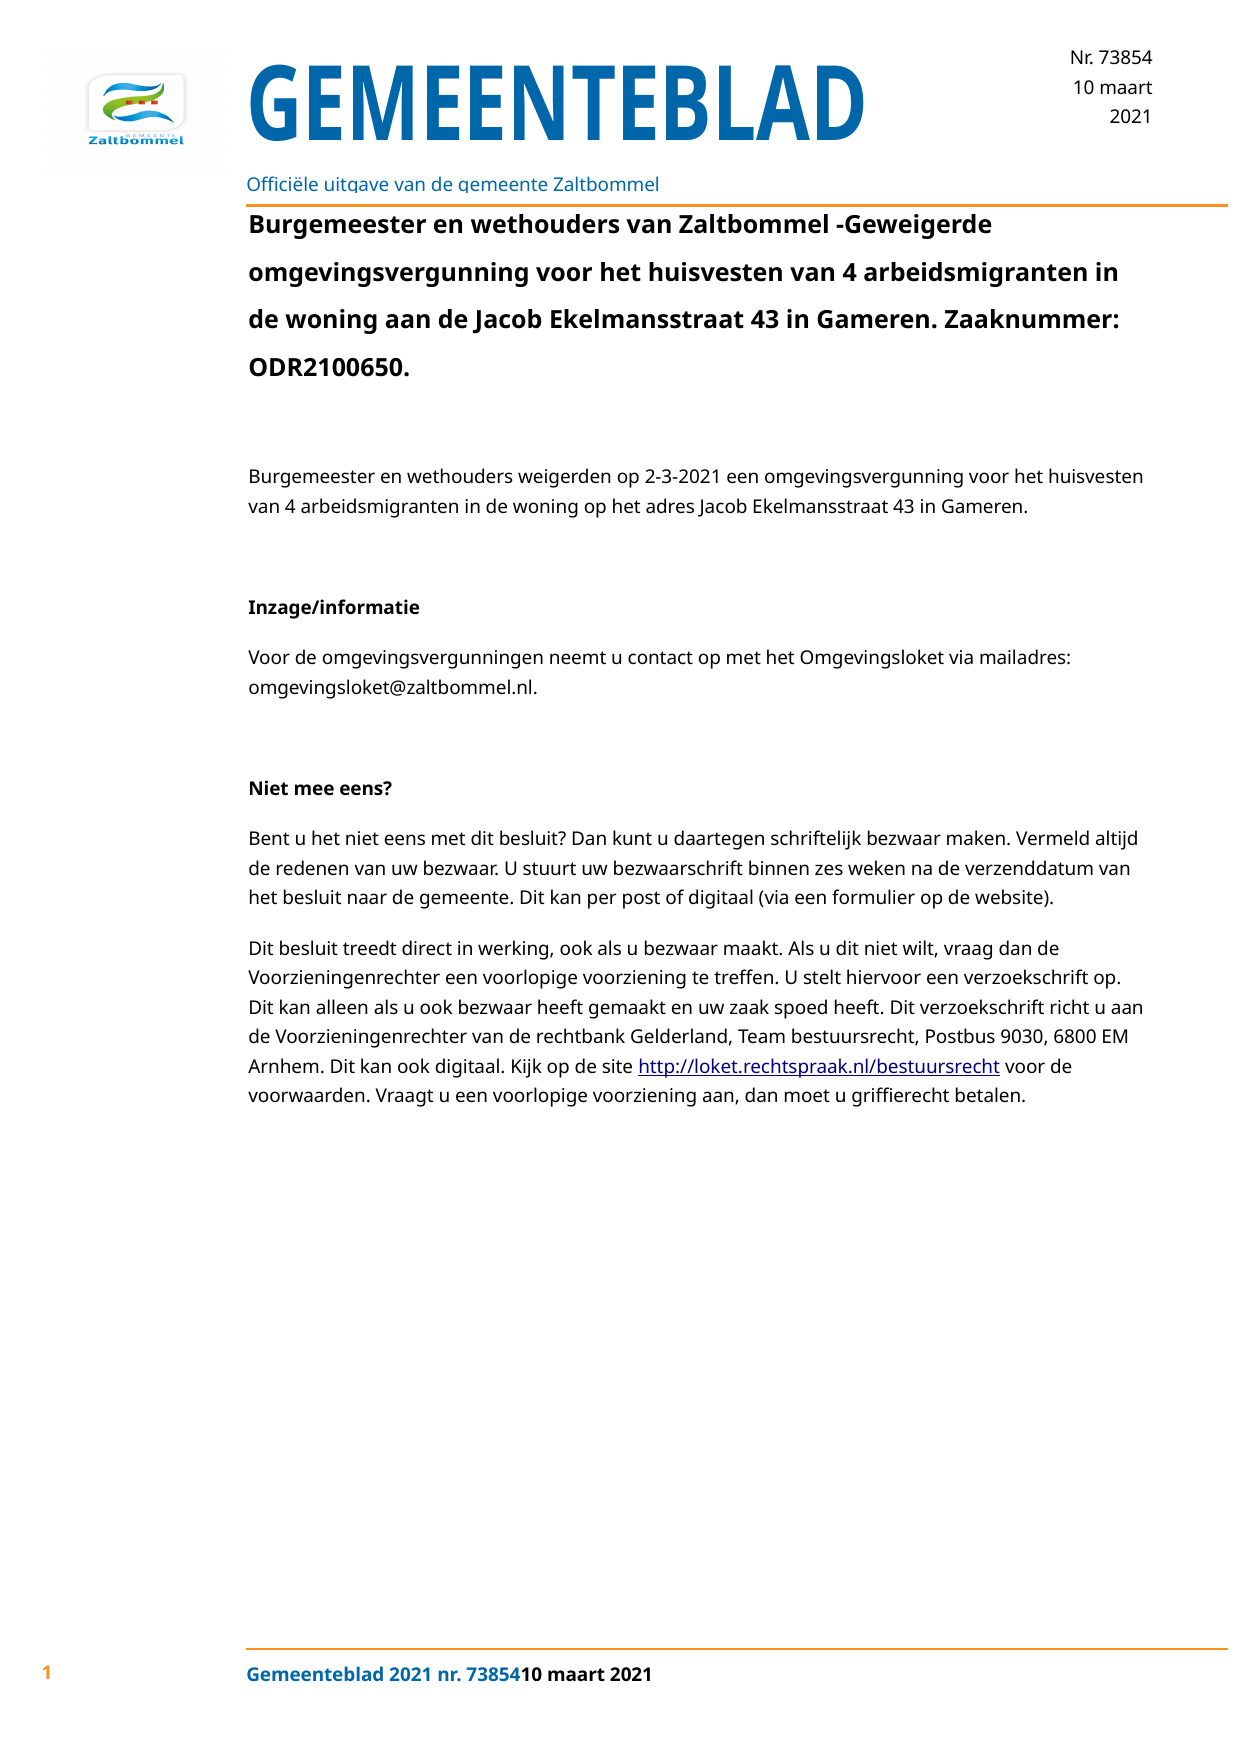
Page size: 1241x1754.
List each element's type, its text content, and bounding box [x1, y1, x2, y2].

picture [41, 47, 231, 172]
text Burgemeester en wethouders weigerden op 2-3-2021 een omgevingsvergunning voor het huisvesten van 4 arbeidsmigranten in de woning op het adres Jacob Ekelmansstraat 43 in Gameren. [248, 463, 1152, 519]
text Dit besluit treedt direct in werking, ook als u bezwaar maakt. Als u dit niet wilt, vraag dan de Voorzieningenrechter een voorlopige voorziening te treffen. U stelt hiervoor een verzoekschrift op. Dit kan alleen als u ook bezwaar heeft gemaakt en uw zaak spoed heeft. Dit verzoekschrift richt u aan de Voorzieningenrechter van de rechtbank Gelderland, Team bestuursrecht, Postbus 9030, 6800 EM Arnhem. Dit kan ook digitaal. Kijk op de site http://loket.rechtspraak.nl/bestuursrecht voor de voorwaarden. Vraagt u een voorlopige voorziening aan, dan moet u griffierecht betalen. [248, 935, 1152, 1108]
text Inzage/informatie [248, 594, 1152, 620]
text Bent u het niet eens met dit besluit? Dan kunt u daartegen schriftelijk bezwaar maken. Vermeld altijd de redenen van uw bezwaar. U stuurt uw bezwaarschrift binnen zes weken na de verzenddatum van het besluit naar de gemeente. Dit kan per post of digitaal (via een formulier op de website). [248, 825, 1152, 910]
text Voor de omgevingsvergunningen neemt u contact op met het Omgevingsloket via mailadres: omgevingsloket@zaltbommel.nl. [248, 644, 1152, 700]
text Burgemeester en wethouders van Zaltbommel -Geweigerde omgevingsvergunning voor het huisvesten van 4 arbeidsmigranten in de woning aan de Jacob Ekelmansstraat 43 in Gameren. Zaaknummer: ODR2100650. [248, 207, 1152, 384]
text Niet mee eens? [248, 775, 1152, 801]
